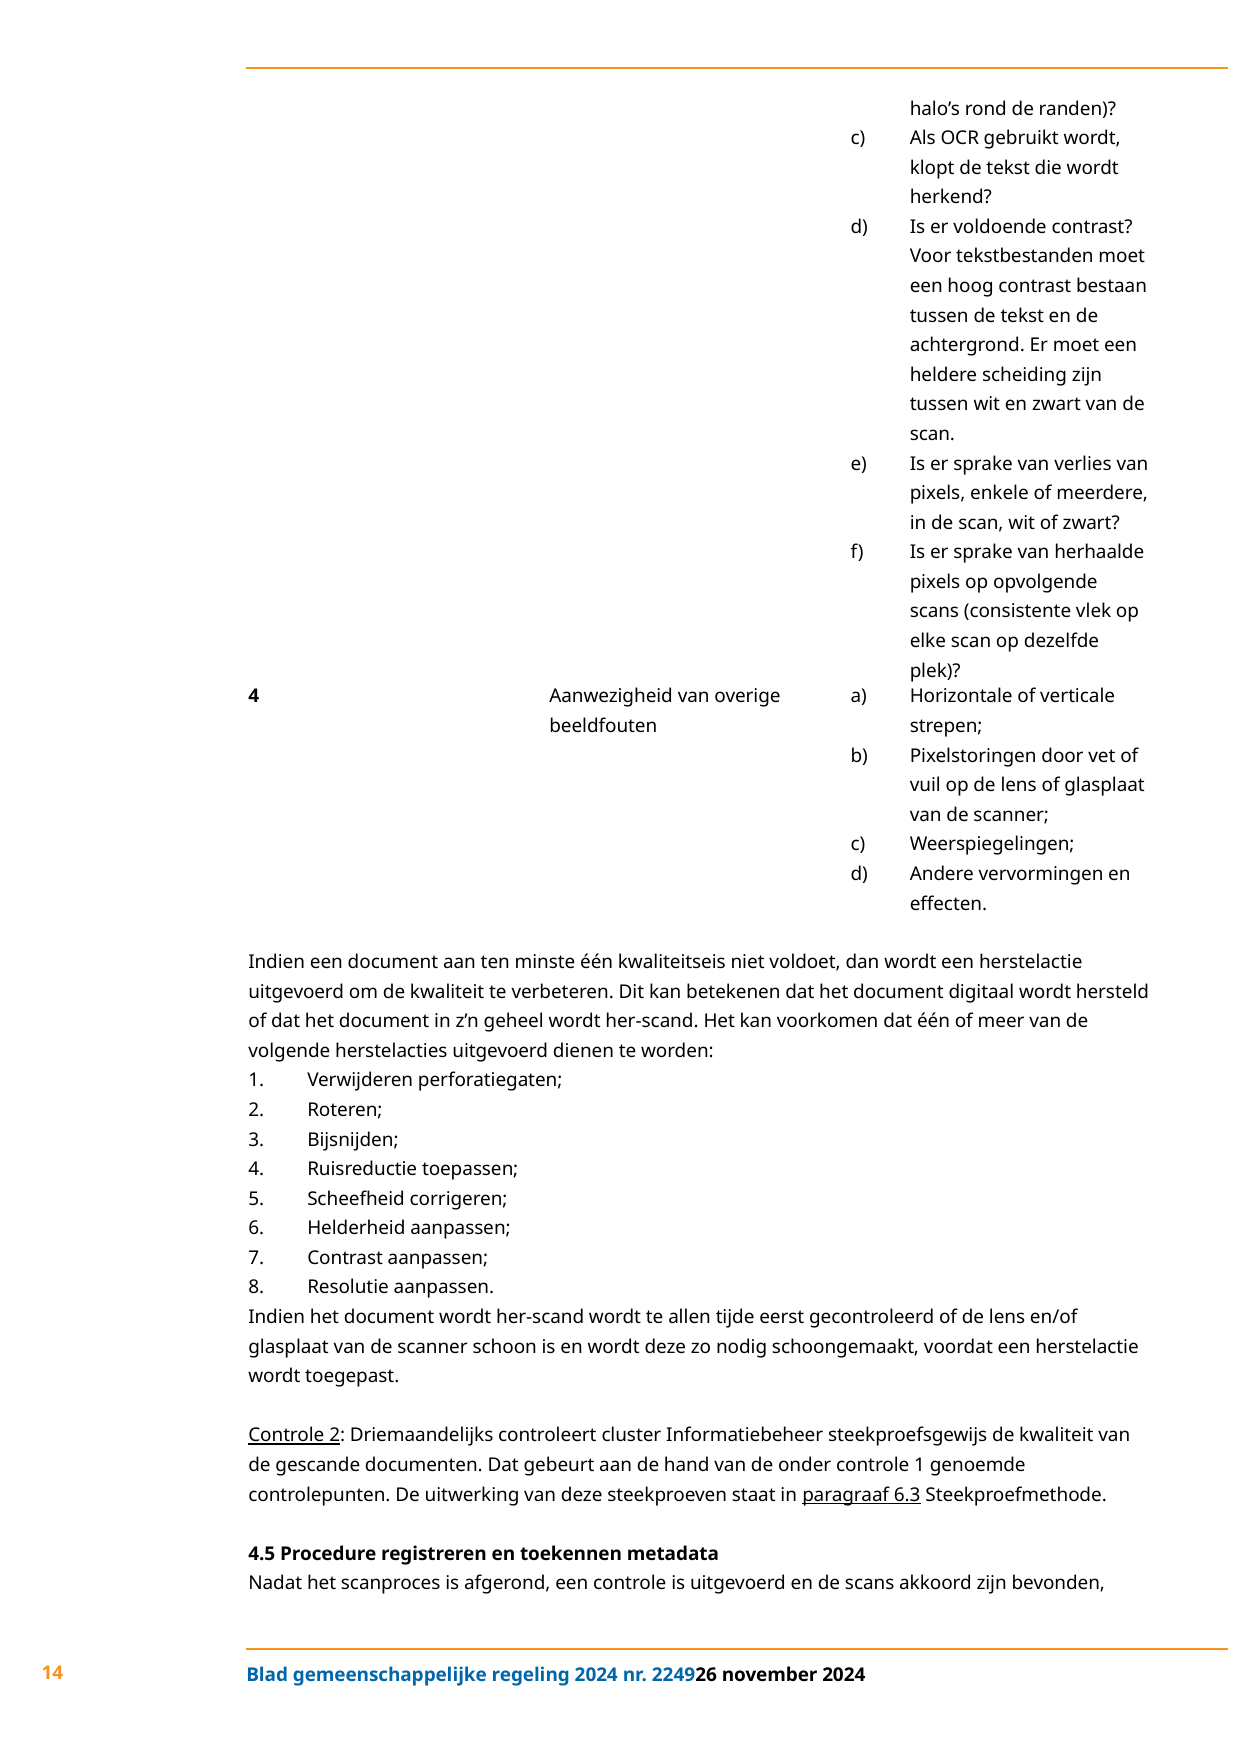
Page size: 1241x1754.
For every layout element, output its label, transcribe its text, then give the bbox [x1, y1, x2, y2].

text Controle 2: Driemaandelijks controleert cluster Informatiebeheer steekproefsgewijs de kwaliteit van de gescande documenten. Dat gebeurt aan de hand van de onder controle 1 genoemde controlepunten. De uitwerking van deze steekproeven staat in paragraaf 6.3 Steekproefmethode. [248, 1422, 1152, 1506]
table_cell Aanwezigheid van overige beeldfouten [549, 683, 850, 915]
text Nadat het scanproces is afgerond, een controle is uitgevoerd en de scans akkoord zijn bevonden, [248, 1569, 1152, 1595]
list Bijsnijden; [248, 1126, 1152, 1151]
list Resolutie aanpassen. [248, 1274, 1152, 1299]
list Contrast aanpassen; [248, 1244, 1152, 1270]
table_cell [248, 95, 549, 683]
table_cell 4 [248, 683, 549, 915]
table_cell halo’s rond de randen)? Als OCR gebruikt wordt, klopt de tekst die wordt herkend? Is er voldoende contrast? Voor tekstbestanden moet een hoog contrast bestaan tussen de tekst en de achtergrond. Er moet een heldere scheiding zijn tussen wit en zwart van de scan. Is er sprake van verlies van pixels, enkele of meerdere, in de scan, wit of zwart? Is er sprake van herhaalde pixels op opvolgende scans (consistente vlek op elke scan op dezelfde plek)? [850, 95, 1152, 683]
list Verwijderen perforatiegaten; [248, 1067, 1152, 1092]
list Helderheid aanpassen; [248, 1214, 1152, 1240]
list Roteren; [248, 1096, 1152, 1122]
table_cell Horizontale of verticale strepen; Pixelstoringen door vet of vuil op de lens of glasplaat van de scanner; Weerspiegelingen; Andere vervormingen en effecten. [850, 683, 1152, 915]
text Indien het document wordt her-scand wordt te allen tijde eerst gecontroleerd of de lens en/of glasplaat van de scanner schoon is en wordt deze zo nodig schoongemaakt, voordat een herstelactie wordt toegepast. [248, 1303, 1152, 1388]
text 4.5 Procedure registreren en toekennen metadata [248, 1540, 1152, 1566]
picture [41, 47, 231, 172]
list Scheefheid corrigeren; [248, 1185, 1152, 1211]
text Indien een document aan ten minste één kwaliteitseis niet voldoet, dan wordt een herstelactie uitgevoerd om de kwaliteit te verbeteren. Dit kan betekenen dat het document digitaal wordt hersteld of dat het document in z’n geheel wordt her-scand. Het kan voorkomen dat één of meer van de volgende herstelacties uitgevoerd dienen te worden: [248, 948, 1152, 1063]
list Ruisreductie toepassen; [248, 1155, 1152, 1181]
table_cell [549, 95, 850, 683]
